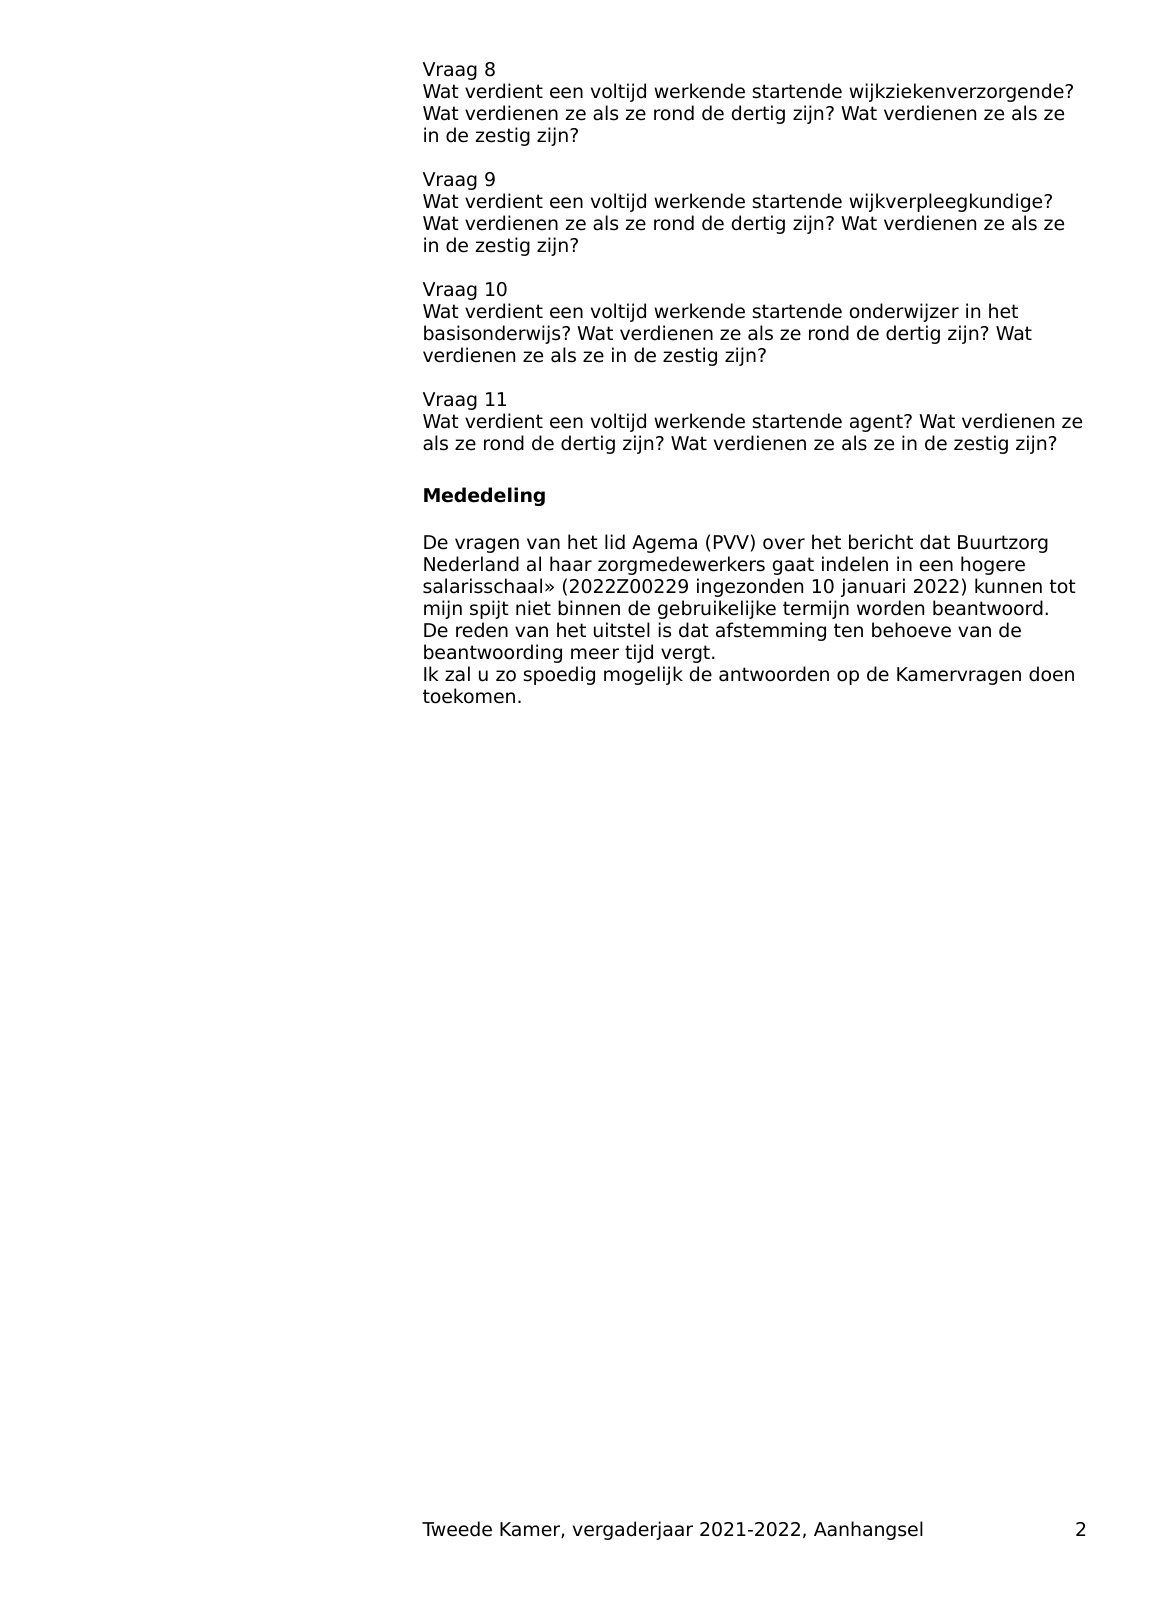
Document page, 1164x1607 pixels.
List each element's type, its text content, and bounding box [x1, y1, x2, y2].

text De reden van het uitstel is dat afstemming ten behoeve van de beantwoording meer tijd vergt. [422, 620, 1087, 664]
text Wat verdient een voltijd werkende startende wijkverpleegkundige? Wat verdienen ze als ze rond de dertig zijn? Wat verdienen ze als ze in de zestig zijn? [422, 191, 1087, 257]
text Ik zal u zo spoedig mogelijk de antwoorden op de Kamervragen doen toekomen. [422, 664, 1087, 708]
text Vraag 10 [422, 279, 1087, 301]
text Wat verdient een voltijd werkende startende wijkziekenverzorgende? Wat verdienen ze als ze rond de dertig zijn? Wat verdienen ze als ze in de zestig zijn? [422, 81, 1087, 147]
text Vraag 9 [422, 169, 1087, 191]
text Wat verdient een voltijd werkende startende agent? Wat verdienen ze als ze rond de dertig zijn? Wat verdienen ze als ze in de zestig zijn? [422, 411, 1087, 455]
text Wat verdient een voltijd werkende startende onderwijzer in het basisonderwijs? Wat verdienen ze als ze rond de dertig zijn? Wat verdienen ze als ze in de zestig zijn? [422, 301, 1087, 367]
text De vragen van het lid Agema (PVV) over het bericht dat Buurtzorg Nederland al haar zorgmedewerkers gaat indelen in een hogere salarisschaal» (2022Z00229 ingezonden 10 januari 2022) kunnen tot mijn spijt niet binnen de gebruikelijke termijn worden beantwoord. [422, 532, 1087, 620]
text Vraag 11 [422, 389, 1087, 411]
text Vraag 8 [422, 59, 1087, 81]
subtitle Mededeling [422, 485, 1087, 507]
